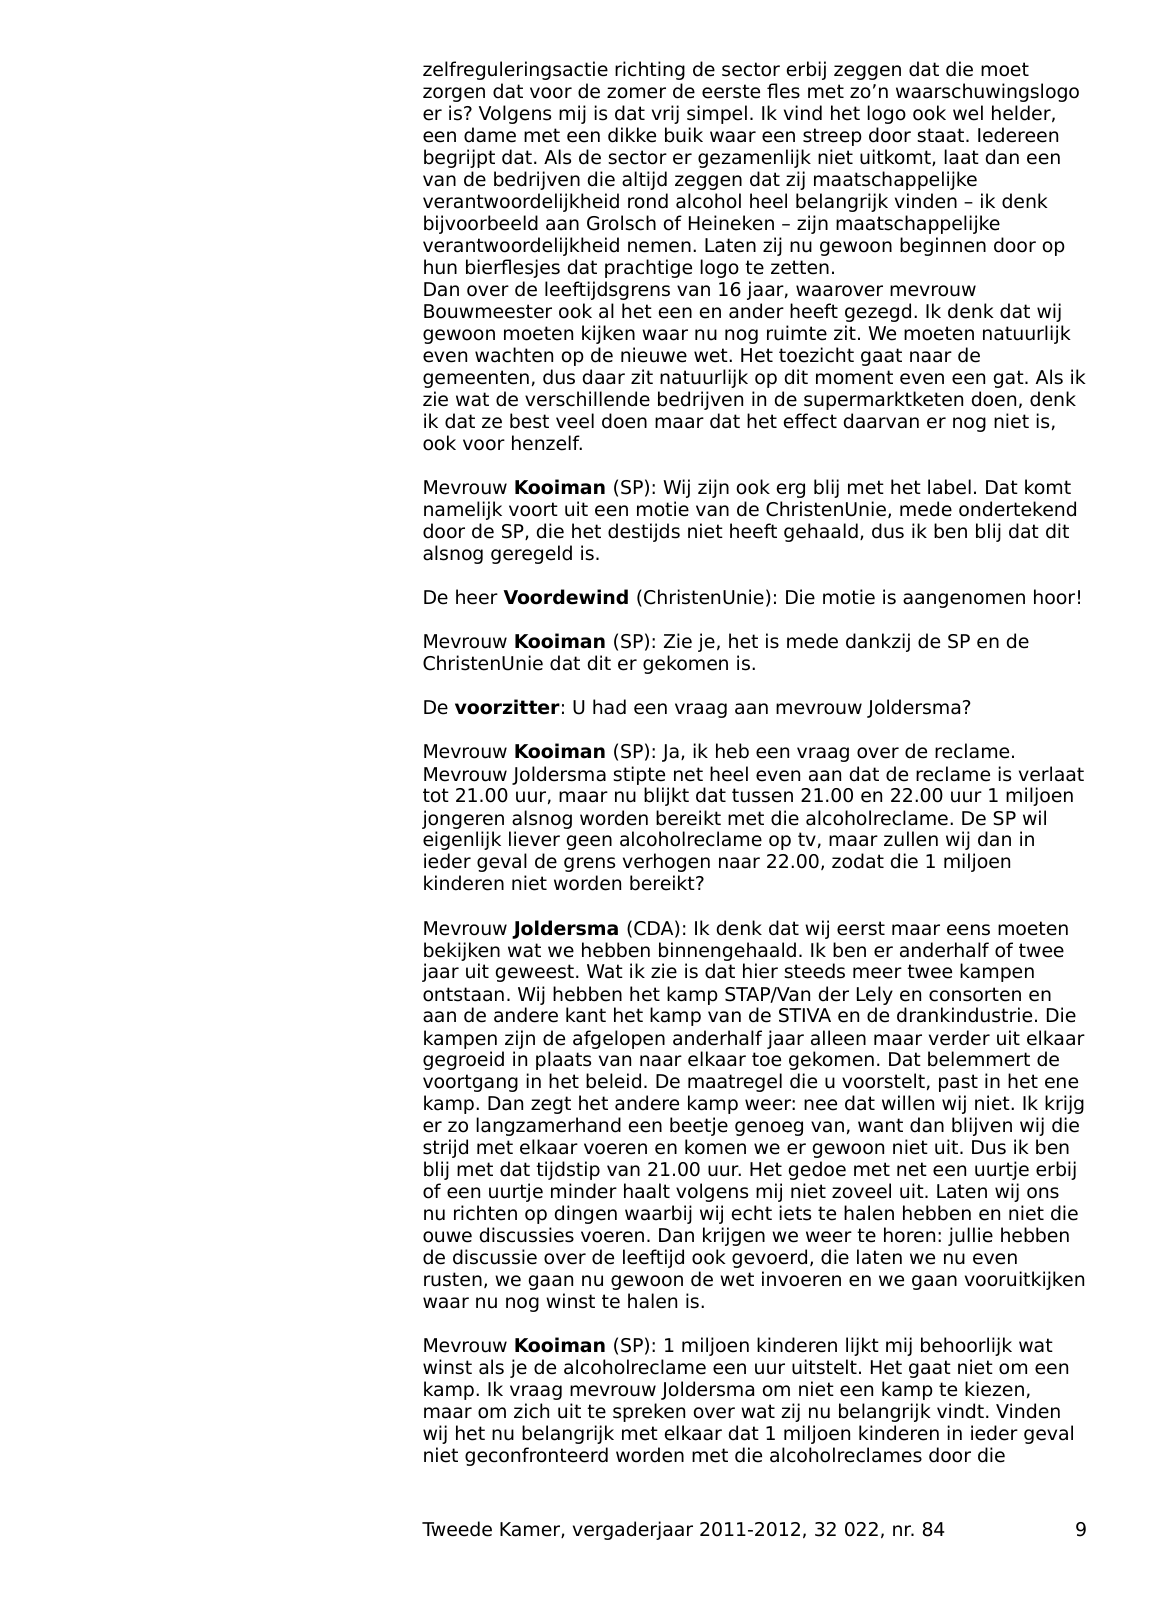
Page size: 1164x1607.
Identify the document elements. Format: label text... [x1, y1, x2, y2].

text Mevrouw Kooiman (SP): Ja, ik heb een vraag over de reclame. Mevrouw Joldersma stipte net heel even aan dat de reclame is verlaat tot 21.00 uur, maar nu blijkt dat tussen 21.00 en 22.00 uur 1 miljoen jongeren alsnog worden bereikt met die alcoholreclame. De SP wil eigenlijk liever geen alcoholreclame op tv, maar zullen wij dan in ieder geval de grens verhogen naar 22.00, zodat die 1 miljoen kinderen niet worden bereikt? [422, 741, 1087, 895]
text De voorzitter: U had een vraag aan mevrouw Joldersma? [422, 697, 1087, 719]
text Mevrouw Kooiman (SP): Zie je, het is mede dankzij de SP en de ChristenUnie dat dit er gekomen is. [422, 631, 1087, 675]
text Mevrouw Kooiman (SP): 1 miljoen kinderen lijkt mij behoorlijk wat winst als je de alcoholreclame een uur uitstelt. Het gaat niet om een kamp. Ik vraag mevrouw Joldersma om niet een kamp te kiezen, maar om zich uit te spreken over wat zij nu belangrijk vindt. Vinden wij het nu belangrijk met elkaar dat 1 miljoen kinderen in ieder geval niet geconfronteerd worden met die alcoholreclames door die [422, 1335, 1087, 1467]
text Dan over de leeftijdsgrens van 16 jaar, waarover mevrouw Bouwmeester ook al het een en ander heeft gezegd. Ik denk dat wij gewoon moeten kijken waar nu nog ruimte zit. We moeten natuurlijk even wachten op de nieuwe wet. Het toezicht gaat naar de gemeenten, dus daar zit natuurlijk op dit moment even een gat. Als ik zie wat de verschillende bedrijven in de supermarktketen doen, denk ik dat ze best veel doen maar dat het effect daarvan er nog niet is, ook voor henzelf. [422, 279, 1087, 455]
text zelfreguleringsactie richting de sector erbij zeggen dat die moet zorgen dat voor de zomer de eerste fles met zo’n waarschuwingslogo er is? Volgens mij is dat vrij simpel. Ik vind het logo ook wel helder, een dame met een dikke buik waar een streep door staat. Iedereen begrijpt dat. Als de sector er gezamenlijk niet uitkomt, laat dan een van de bedrijven die altijd zeggen dat zij maatschappelijke verantwoordelijkheid rond alcohol heel belangrijk vinden – ik denk bijvoorbeeld aan Grolsch of Heineken – zijn maatschappelijke verantwoordelijkheid nemen. Laten zij nu gewoon beginnen door op hun bierflesjes dat prachtige logo te zetten. [422, 59, 1087, 279]
text Mevrouw Kooiman (SP): Wij zijn ook erg blij met het label. Dat komt namelijk voort uit een motie van de ChristenUnie, mede ondertekend door de SP, die het destijds niet heeft gehaald, dus ik ben blij dat dit alsnog geregeld is. [422, 477, 1087, 565]
text De heer Voordewind (ChristenUnie): Die motie is aangenomen hoor! [422, 587, 1087, 609]
text Mevrouw Joldersma (CDA): Ik denk dat wij eerst maar eens moeten bekijken wat we hebben binnengehaald. Ik ben er anderhalf of twee jaar uit geweest. Wat ik zie is dat hier steeds meer twee kampen ontstaan. Wij hebben het kamp STAP/Van der Lely en consorten en aan de andere kant het kamp van de STIVA en de drankindustrie. Die kampen zijn de afgelopen anderhalf jaar alleen maar verder uit elkaar gegroeid in plaats van naar elkaar toe gekomen. Dat belemmert de voortgang in het beleid. De maatregel die u voorstelt, past in het ene kamp. Dan zegt het andere kamp weer: nee dat willen wij niet. Ik krijg er zo langzamerhand een beetje genoeg van, want dan blijven wij die strijd met elkaar voeren en komen we er gewoon niet uit. Dus ik ben blij met dat tijdstip van 21.00 uur. Het gedoe met net een uurtje erbij of een uurtje minder haalt volgens mij niet zoveel uit. Laten wij ons nu richten op dingen waarbij wij echt iets te halen hebben en niet die ouwe discussies voeren. Dan krijgen we weer te horen: jullie hebben de discussie over de leeftijd ook gevoerd, die laten we nu even rusten, we gaan nu gewoon de wet invoeren en we gaan vooruitkijken waar nu nog winst te halen is. [422, 917, 1087, 1313]
